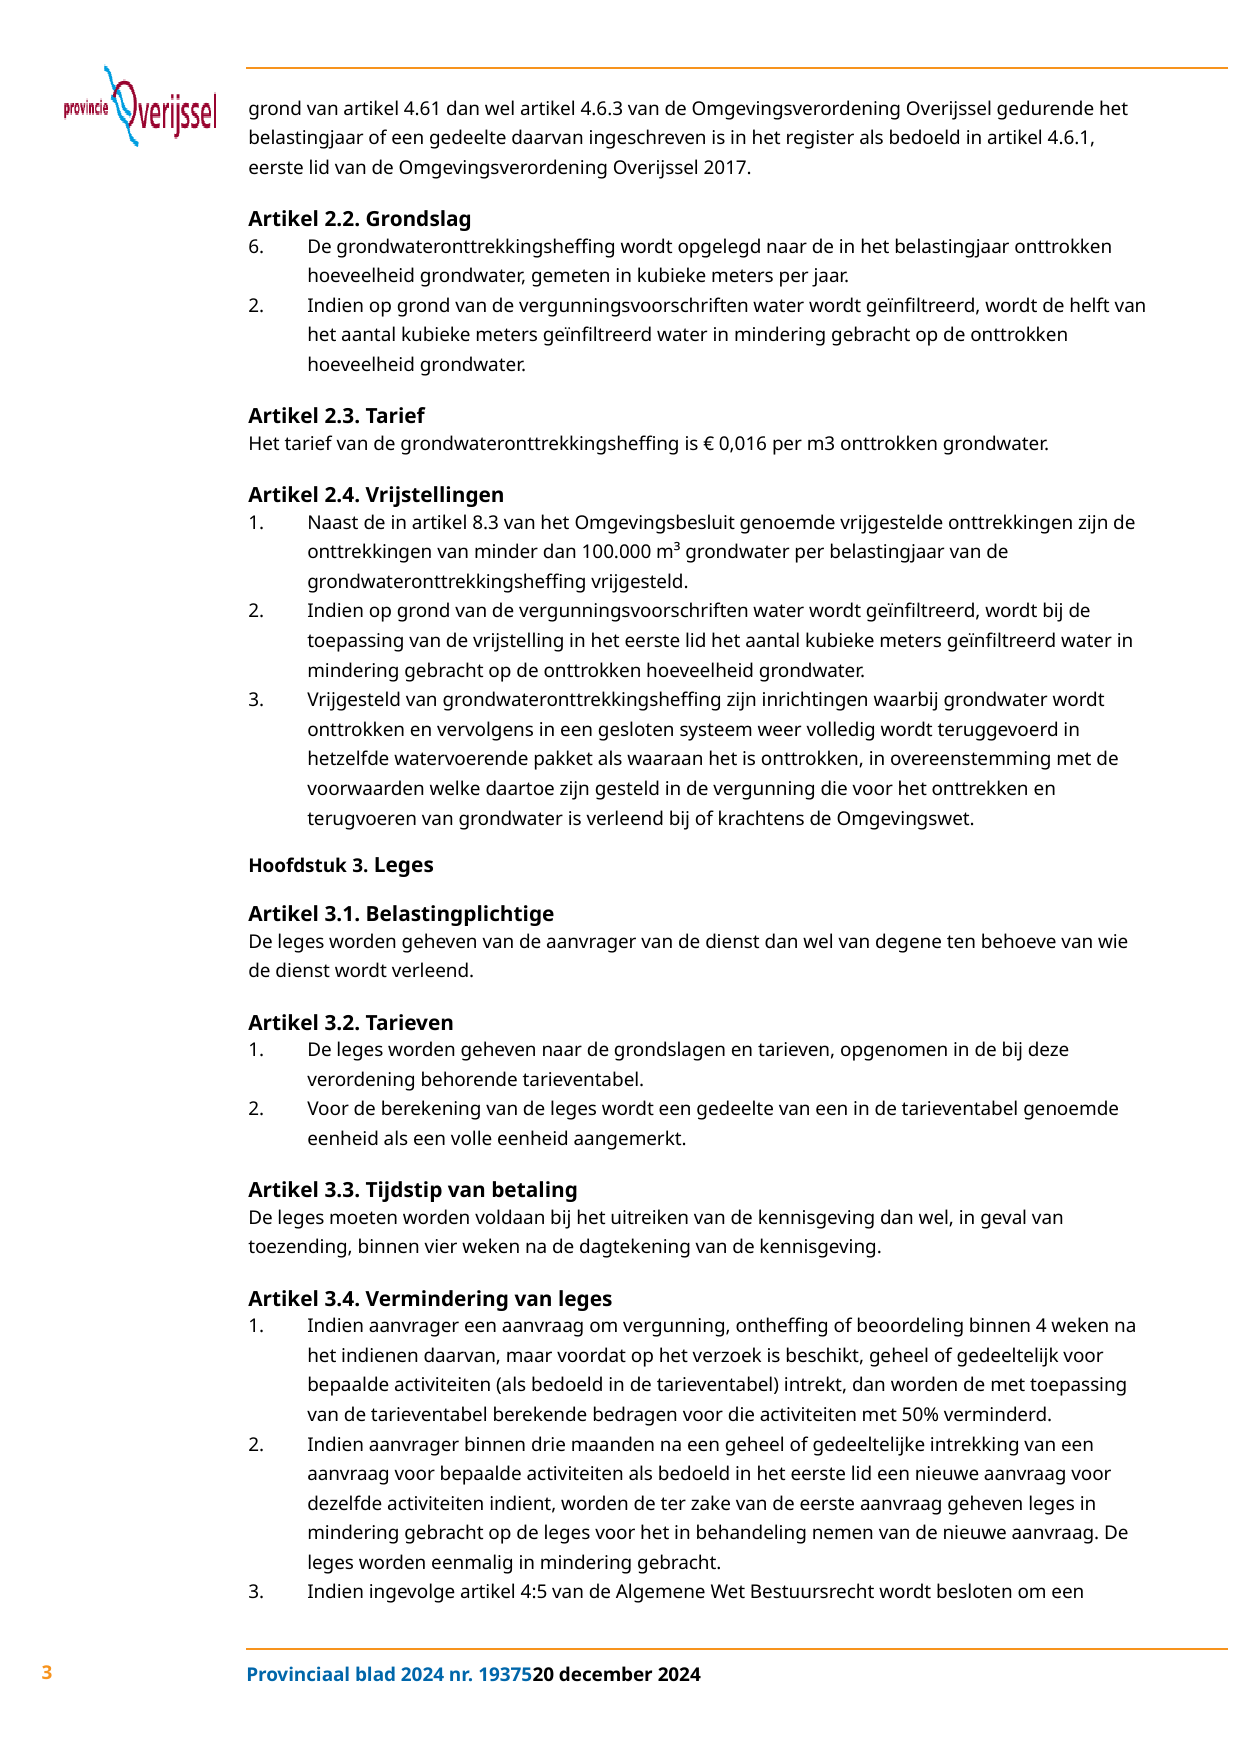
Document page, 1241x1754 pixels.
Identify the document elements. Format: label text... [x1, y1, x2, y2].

text Artikel 3.1. Belastingplichtige [248, 899, 1152, 928]
text De leges moeten worden voldaan bij het uitreiken van de kennisgeving dan wel, in geval van toezending, binnen vier weken na de dagtekening van de kennisgeving. [248, 1204, 1152, 1259]
text Artikel 3.3. Tijdstip van betaling [248, 1176, 1152, 1204]
text Artikel 3.4. Vermindering van leges [248, 1284, 1152, 1312]
list Indien ingevolge artikel 4:5 van de Algemene Wet Bestuursrecht wordt besloten om een [248, 1579, 1152, 1604]
text Het tarief van de grondwateronttrekkingsheffing is € 0,016 per m3 onttrokken grondwater. [248, 430, 1152, 456]
list Indien aanvrager een aanvraag om vergunning, ontheffing of beoordeling binnen 4 weken na het indienen daarvan, maar voordat op het verzoek is beschikt, geheel of gedeeltelijk voor bepaalde activiteiten (als bedoeld in de tarieventabel) intrekt, dan worden de met toepassing van de tarieventabel berekende bedragen voor die activiteiten met 50% verminderd. [248, 1312, 1152, 1427]
text grond van artikel 4.61 dan wel artikel 4.6.3 van de Omgevingsverordening Overijssel gedurende het belastingjaar of een gedeelte daarvan ingeschreven is in het register als bedoeld in artikel 4.6.1, eerste lid van de Omgevingsverordening Overijssel 2017. [248, 95, 1152, 180]
list Indien op grond van de vergunningsvoorschriften water wordt geïnfiltreerd, wordt bij de toepassing van de vrijstelling in het eerste lid het aantal kubieke meters geïnfiltreerd water in mindering gebracht op de onttrokken hoeveelheid grondwater. [248, 598, 1152, 682]
text Artikel 2.2. Grondslag [248, 204, 1152, 233]
text Artikel 3.2. Tarieven [248, 1008, 1152, 1036]
list Voor de berekening van de leges wordt een gedeelte van een in de tarieventabel genoemde eenheid als een volle eenheid aangemerkt. [248, 1096, 1152, 1151]
text Hoofdstuk 3. Leges [248, 850, 1152, 879]
picture [41, 47, 231, 172]
list Indien op grond van de vergunningsvoorschriften water wordt geïnfiltreerd, wordt de helft van het aantal kubieke meters geïnfiltreerd water in mindering gebracht op de onttrokken hoeveelheid grondwater. [248, 292, 1152, 377]
list De leges worden geheven naar de grondslagen en tarieven, opgenomen in de bij deze verordening behorende tarieventabel. [248, 1036, 1152, 1092]
list Vrijgesteld van grondwateronttrekkingsheffing zijn inrichtingen waarbij grondwater wordt onttrokken en vervolgens in een gesloten systeem weer volledig wordt teruggevoerd in hetzelfde watervoerende pakket als waaraan het is onttrokken, in overeenstemming met de voorwaarden welke daartoe zijn gesteld in de vergunning die voor het onttrekken en terugvoeren van grondwater is verleend bij of krachtens de Omgevingswet. [248, 686, 1152, 830]
text De leges worden geheven van de aanvrager van de dienst dan wel van degene ten behoeve van wie de dienst wordt verleend. [248, 928, 1152, 983]
text Artikel 2.3. Tarief [248, 402, 1152, 430]
list Naast de in artikel 8.3 van het Omgevingsbesluit genoemde vrijgestelde onttrekkingen zijn de onttrekkingen van minder dan 100.000 m³ grondwater per belastingjaar van de grondwateronttrekkingsheffing vrijgesteld. [248, 509, 1152, 594]
text Artikel 2.4. Vrijstellingen [248, 480, 1152, 509]
list Indien aanvrager binnen drie maanden na een geheel of gedeeltelijke intrekking van een aanvraag voor bepaalde activiteiten als bedoeld in het eerste lid een nieuwe aanvraag voor dezelfde activiteiten indient, worden de ter zake van de eerste aanvraag geheven leges in mindering gebracht op de leges voor het in behandeling nemen van de nieuwe aanvraag. De leges worden eenmalig in mindering gebracht. [248, 1431, 1152, 1575]
list De grondwateronttrekkingsheffing wordt opgelegd naar de in het belastingjaar onttrokken hoeveelheid grondwater, gemeten in kubieke meters per jaar. [248, 233, 1152, 288]
